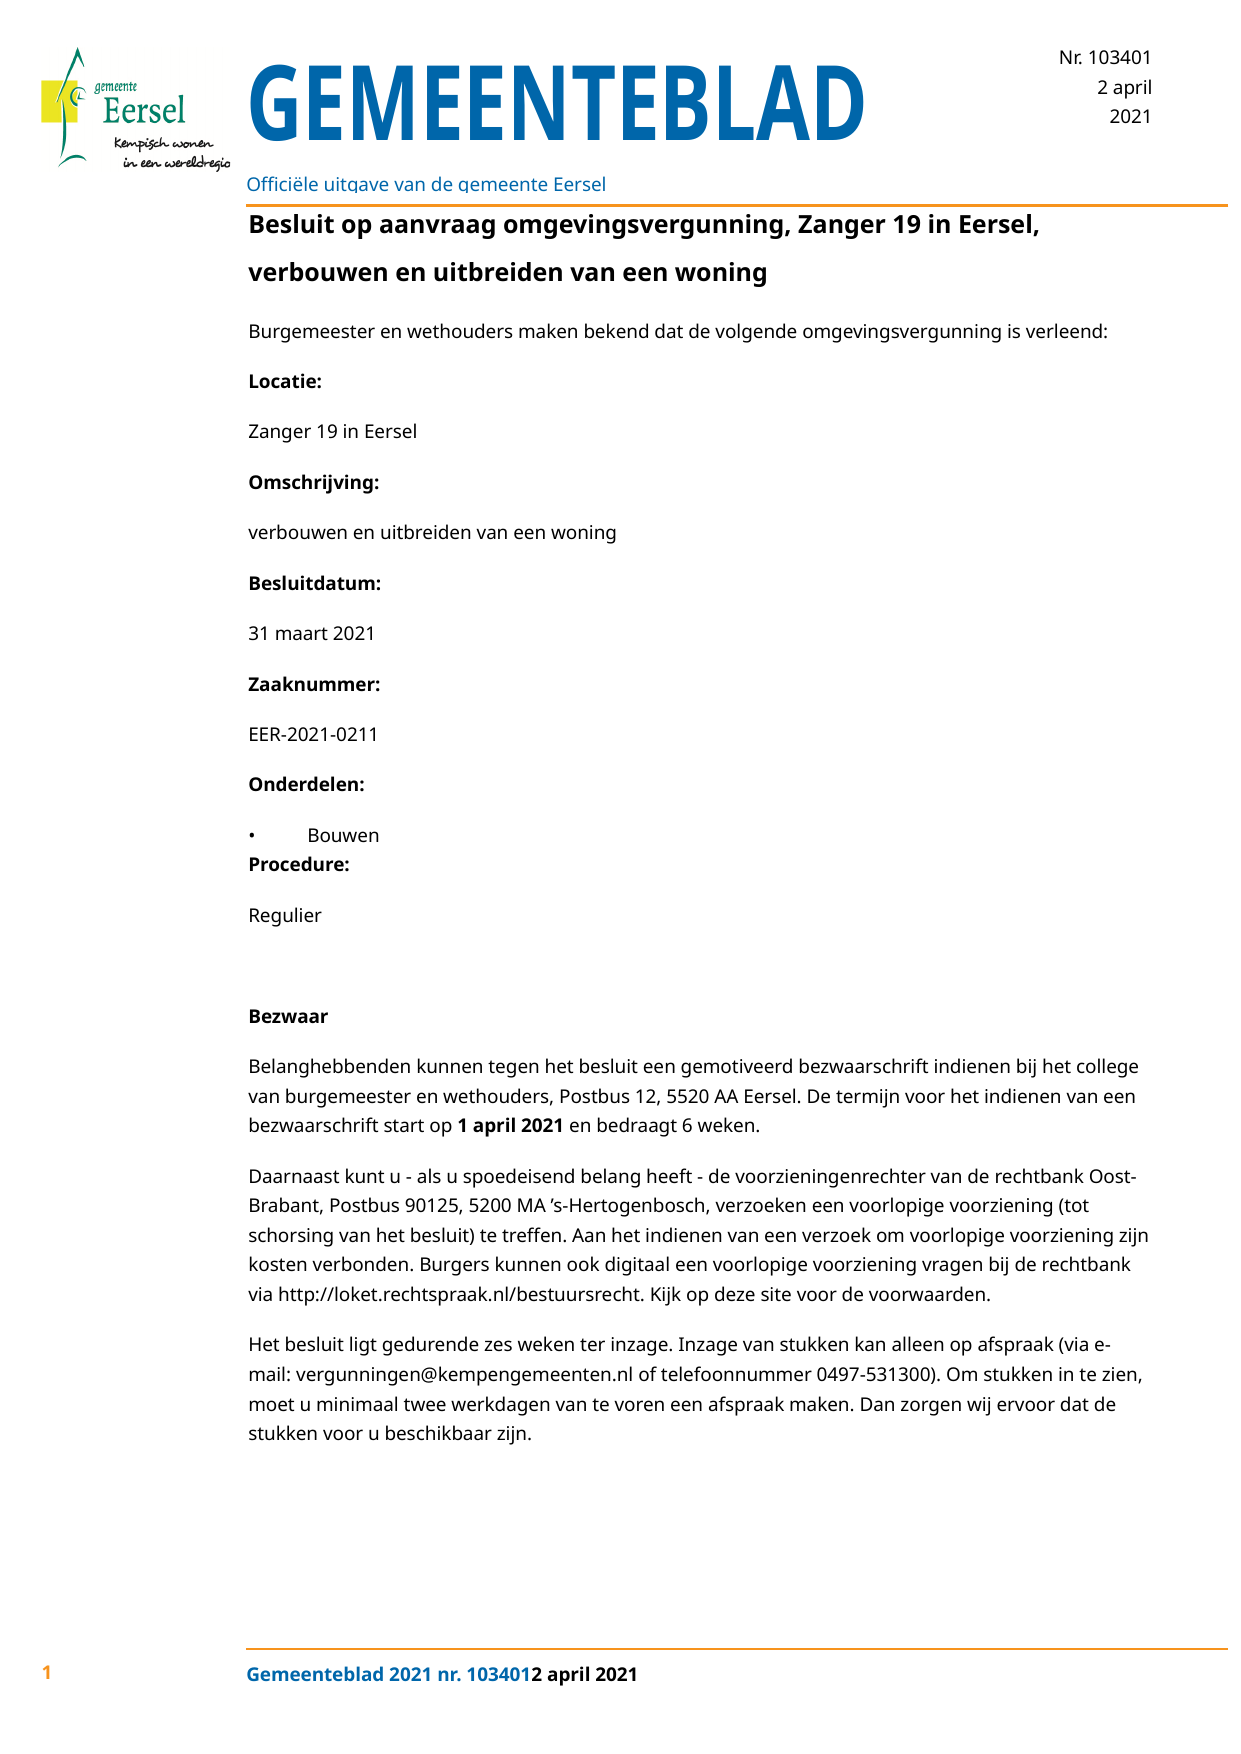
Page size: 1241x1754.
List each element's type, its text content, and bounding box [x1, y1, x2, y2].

text 31 maart 2021 [248, 620, 1152, 646]
text Locatie: [248, 368, 1152, 394]
text Zaaknummer: [248, 671, 1152, 697]
text Bezwaar [248, 1003, 1152, 1029]
text Zanger 19 in Eersel [248, 419, 1152, 444]
text Onderdelen: [248, 772, 1152, 797]
text EER-2021-0211 [248, 721, 1152, 747]
text Besluit op aanvraag omgevingsvergunning, Zanger 19 in Eersel, verbouwen en uitbreiden van een woning [248, 207, 1152, 288]
text Belanghebbenden kunnen tegen het besluit een gemotiveerd bezwaarschrift indienen bij het college van burgemeester en wethouders, Postbus 12, 5520 AA Eersel. De termijn voor het indienen van een bezwaarschrift start op 1 april 2021 en bedraagt 6 weken. [248, 1053, 1152, 1138]
text Daarnaast kunt u - als u spoedeisend belang heeft - de voorzieningenrechter van de rechtbank Oost-Brabant, Postbus 90125, 5200 MA ’s-Hertogenbosch, verzoeken een voorlopige voorziening (tot schorsing van het besluit) te treffen. Aan het indienen van een verzoek om voorlopige voorziening zijn kosten verbonden. Burgers kunnen ook digitaal een voorlopige voorziening vragen bij de rechtbank via http://loket.rechtspraak.nl/bestuursrecht. Kijk op deze site voor de voorwaarden. [248, 1163, 1152, 1307]
list Bouwen [248, 822, 1152, 848]
picture [41, 47, 231, 172]
text Omschrijving: [248, 469, 1152, 495]
text Regulier [248, 902, 1152, 928]
text verbouwen en uitbreiden van een woning [248, 519, 1152, 545]
text Procedure: [248, 852, 1152, 877]
text Burgemeester en wethouders maken bekend dat de volgende omgevingsvergunning is verleend: [248, 318, 1152, 344]
text Het besluit ligt gedurende zes weken ter inzage. Inzage van stukken kan alleen op afspraak (via e-mail: vergunningen@kempengemeenten.nl of telefoonnummer 0497-531300). Om stukken in te zien, moet u minimaal twee werkdagen van te voren een afspraak maken. Dan zorgen wij ervoor dat de stukken voor u beschikbaar zijn. [248, 1332, 1152, 1446]
text Besluitdatum: [248, 570, 1152, 596]
